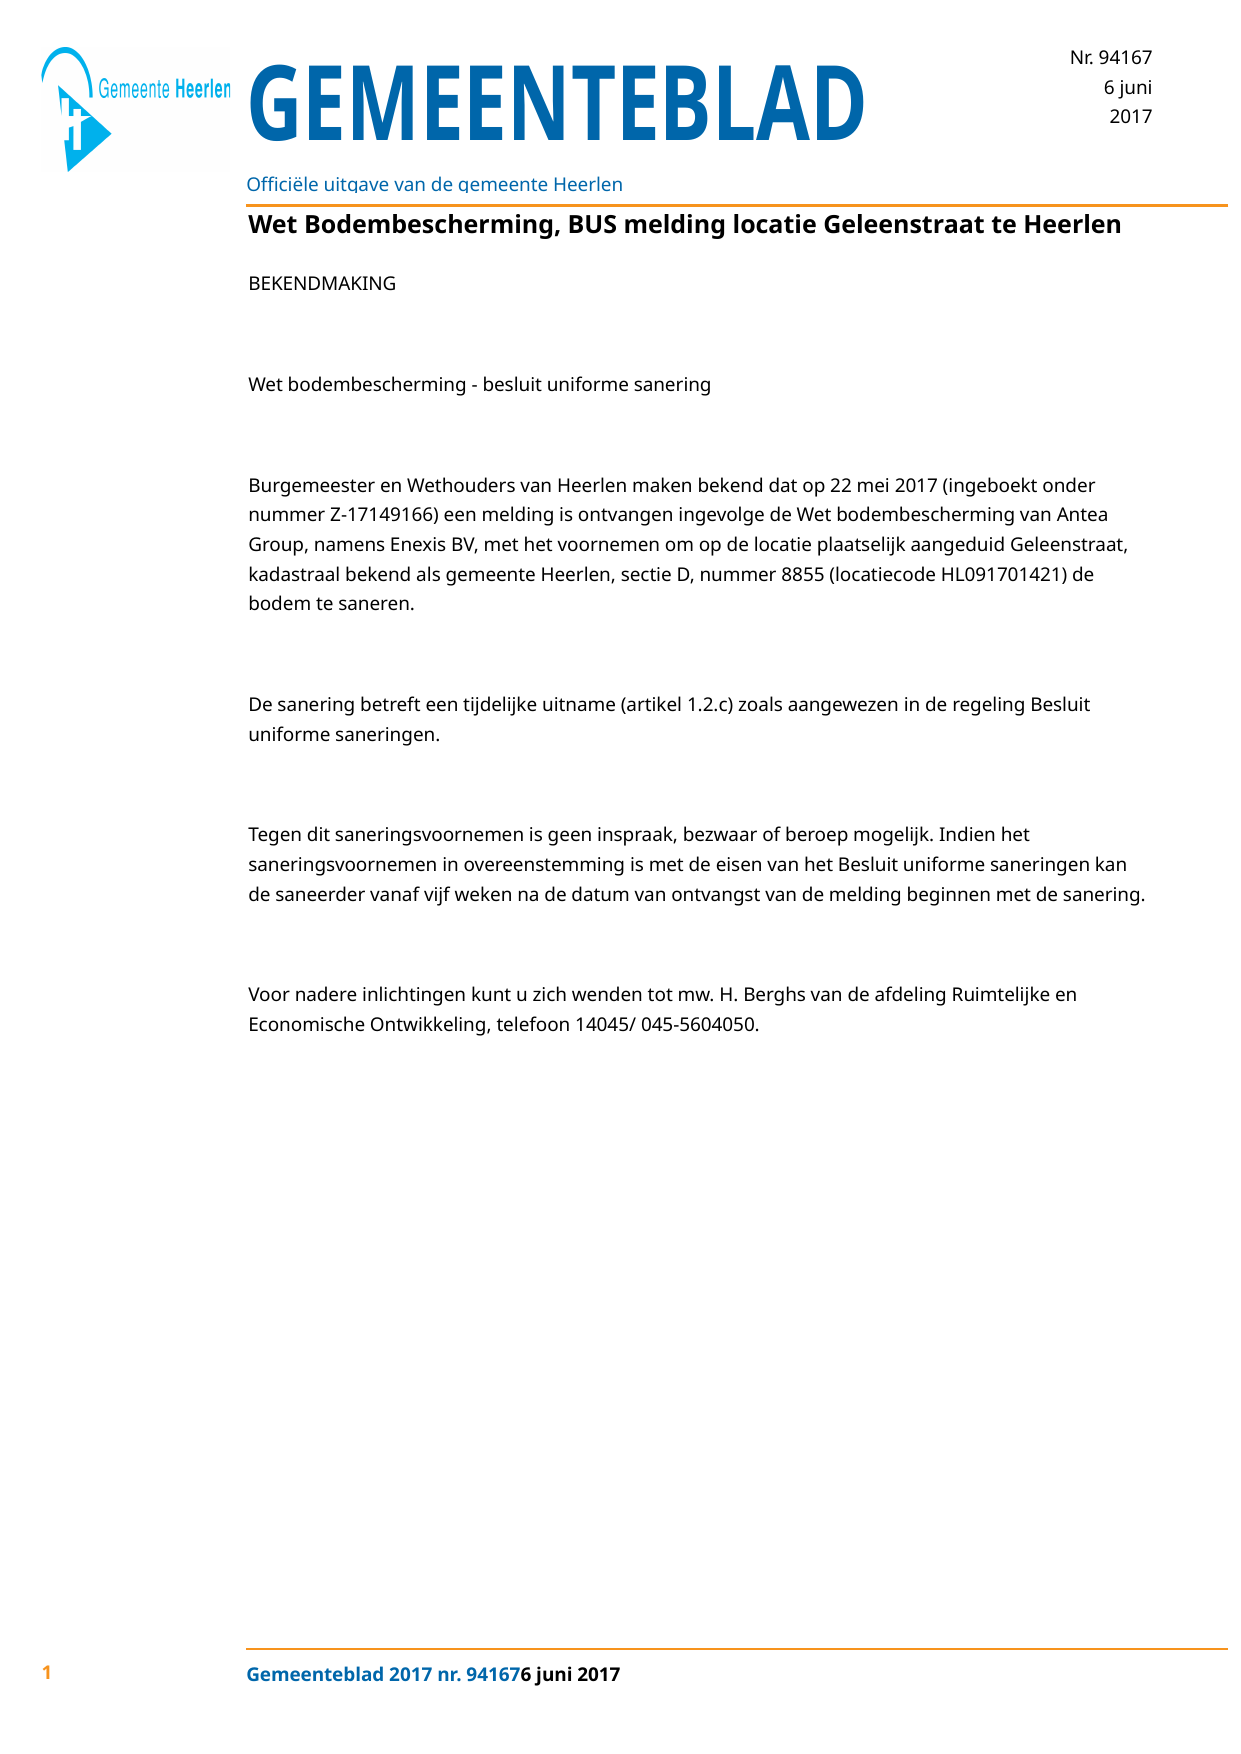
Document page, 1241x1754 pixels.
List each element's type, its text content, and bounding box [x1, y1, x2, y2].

text Tegen dit saneringsvoornemen is geen inspraak, bezwaar of beroep mogelijk. Indien het saneringsvoornemen in overeenstemming is met de eisen van het Besluit uniforme saneringen kan de saneerder vanaf vijf weken na de datum van ontvangst van de melding beginnen met de sanering. [248, 822, 1152, 906]
text Voor nadere inlichtingen kunt u zich wenden tot mw. H. Berghs van de afdeling Ruimtelijke en Economische Ontwikkeling, telefoon 14045/ 045-5604050. [248, 982, 1152, 1037]
text Wet Bodembescherming, BUS melding locatie Geleenstraat te Heerlen [248, 207, 1152, 241]
text BEKENDMAKING [248, 270, 1152, 296]
picture [41, 47, 58, 70]
text De sanering betreft een tijdelijke uitname (artikel 1.2.c) zoals aangewezen in de regeling Besluit uniforme saneringen. [248, 691, 1152, 746]
text Wet bodembescherming - besluit uniforme sanering [248, 371, 1152, 397]
picture [41, 47, 231, 172]
text Burgemeester en Wethouders van Heerlen maken bekend dat op 22 mei 2017 (ingeboekt onder nummer Z-17149166) een melding is ontvangen ingevolge de Wet bodembescherming van Antea Group, namens Enexis BV, met het voornemen om op de locatie plaatselijk aangeduid Geleenstraat, kadastraal bekend als gemeente Heerlen, sectie D, nummer 8855 (locatiecode HL091701421) de bodem te saneren. [248, 472, 1152, 616]
